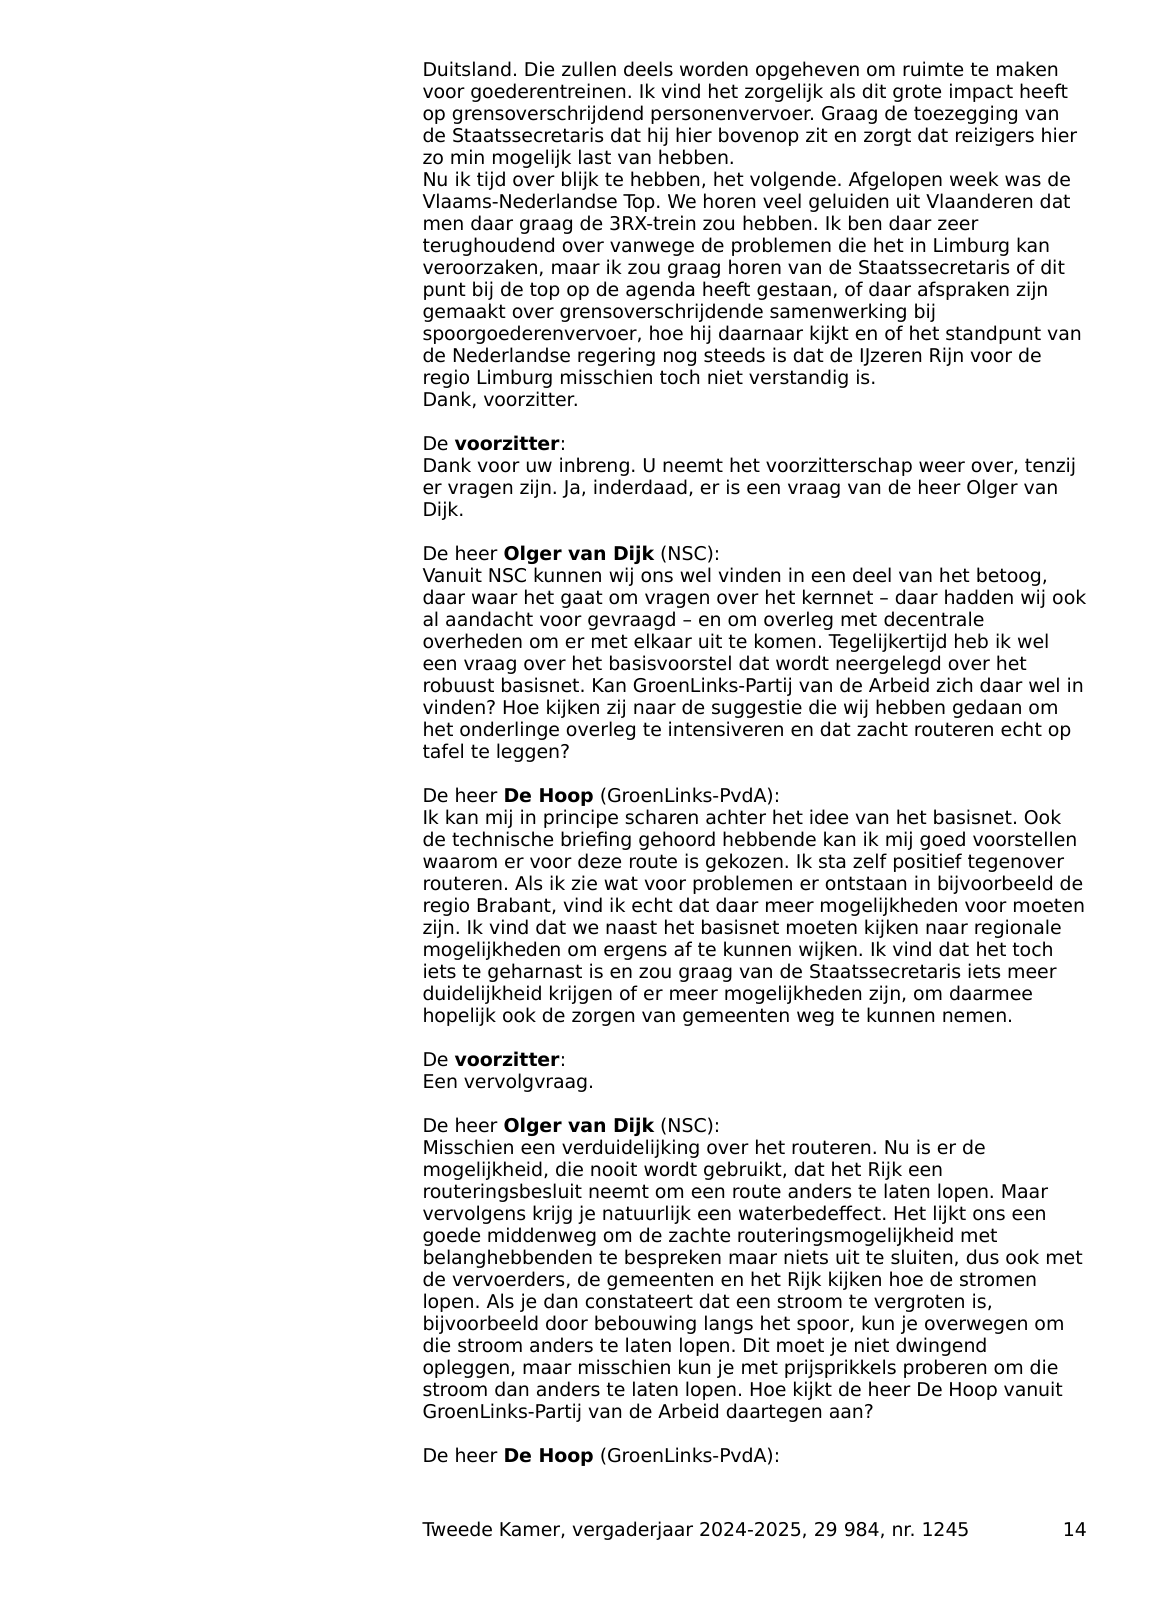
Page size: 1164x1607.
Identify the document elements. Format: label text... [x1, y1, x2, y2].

text De voorzitter: [422, 1049, 1087, 1071]
text Vanuit NSC kunnen wij ons wel vinden in een deel van het betoog, daar waar het gaat om vragen over het kernnet – daar hadden wij ook al aandacht voor gevraagd – en om overleg met decentrale overheden om er met elkaar uit te komen. Tegelijkertijd heb ik wel een vraag over het basisvoorstel dat wordt neergelegd over het robuust basisnet. Kan GroenLinks-Partij van de Arbeid zich daar wel in vinden? Hoe kijken zij naar de suggestie die wij hebben gedaan om het onderlinge overleg te intensiveren en dat zacht routeren echt op tafel te leggen? [422, 565, 1087, 763]
text Duitsland. Die zullen deels worden opgeheven om ruimte te maken voor goederentreinen. Ik vind het zorgelijk als dit grote impact heeft op grensoverschrijdend personenvervoer. Graag de toezegging van de Staatssecretaris dat hij hier bovenop zit en zorgt dat reizigers hier zo min mogelijk last van hebben. [422, 59, 1087, 169]
text Dank, voorzitter. [422, 389, 1087, 411]
text Nu ik tijd over blijk te hebben, het volgende. Afgelopen week was de Vlaams-Nederlandse Top. We horen veel geluiden uit Vlaanderen dat men daar graag de 3RX-trein zou hebben. Ik ben daar zeer terughoudend over vanwege de problemen die het in Limburg kan veroorzaken, maar ik zou graag horen van de Staatssecretaris of dit punt bij de top op de agenda heeft gestaan, of daar afspraken zijn gemaakt over grensoverschrijdende samenwerking bij spoorgoederenvervoer, hoe hij daarnaar kijkt en of het standpunt van de Nederlandse regering nog steeds is dat de IJzeren Rijn voor de regio Limburg misschien toch niet verstandig is. [422, 169, 1087, 389]
text De heer Olger van Dijk (NSC): [422, 1115, 1087, 1137]
text De heer De Hoop (GroenLinks-PvdA): [422, 1445, 1087, 1467]
text Ik kan mij in principe scharen achter het idee van het basisnet. Ook de technische briefing gehoord hebbende kan ik mij goed voorstellen waarom er voor deze route is gekozen. Ik sta zelf positief tegenover routeren. Als ik zie wat voor problemen er ontstaan in bijvoorbeeld de regio Brabant, vind ik echt dat daar meer mogelijkheden voor moeten zijn. Ik vind dat we naast het basisnet moeten kijken naar regionale mogelijkheden om ergens af te kunnen wijken. Ik vind dat het toch iets te geharnast is en zou graag van de Staatssecretaris iets meer duidelijkheid krijgen of er meer mogelijkheden zijn, om daarmee hopelijk ook de zorgen van gemeenten weg te kunnen nemen. [422, 807, 1087, 1027]
text Dank voor uw inbreng. U neemt het voorzitterschap weer over, tenzij er vragen zijn. Ja, inderdaad, er is een vraag van de heer Olger van Dijk. [422, 455, 1087, 521]
text De heer Olger van Dijk (NSC): [422, 543, 1087, 565]
text De voorzitter: [422, 433, 1087, 455]
text Misschien een verduidelijking over het routeren. Nu is er de mogelijkheid, die nooit wordt gebruikt, dat het Rijk een routeringsbesluit neemt om een route anders te laten lopen. Maar vervolgens krijg je natuurlijk een waterbedeffect. Het lijkt ons een goede middenweg om de zachte routeringsmogelijkheid met belanghebbenden te bespreken maar niets uit te sluiten, dus ook met de vervoerders, de gemeenten en het Rijk kijken hoe de stromen lopen. Als je dan constateert dat een stroom te vergroten is, bijvoorbeeld door bebouwing langs het spoor, kun je overwegen om die stroom anders te laten lopen. Dit moet je niet dwingend opleggen, maar misschien kun je met prijsprikkels proberen om die stroom dan anders te laten lopen. Hoe kijkt de heer De Hoop vanuit GroenLinks-Partij van de Arbeid daartegen aan? [422, 1137, 1087, 1423]
text De heer De Hoop (GroenLinks-PvdA): [422, 785, 1087, 807]
text Een vervolgvraag. [422, 1071, 1087, 1093]
